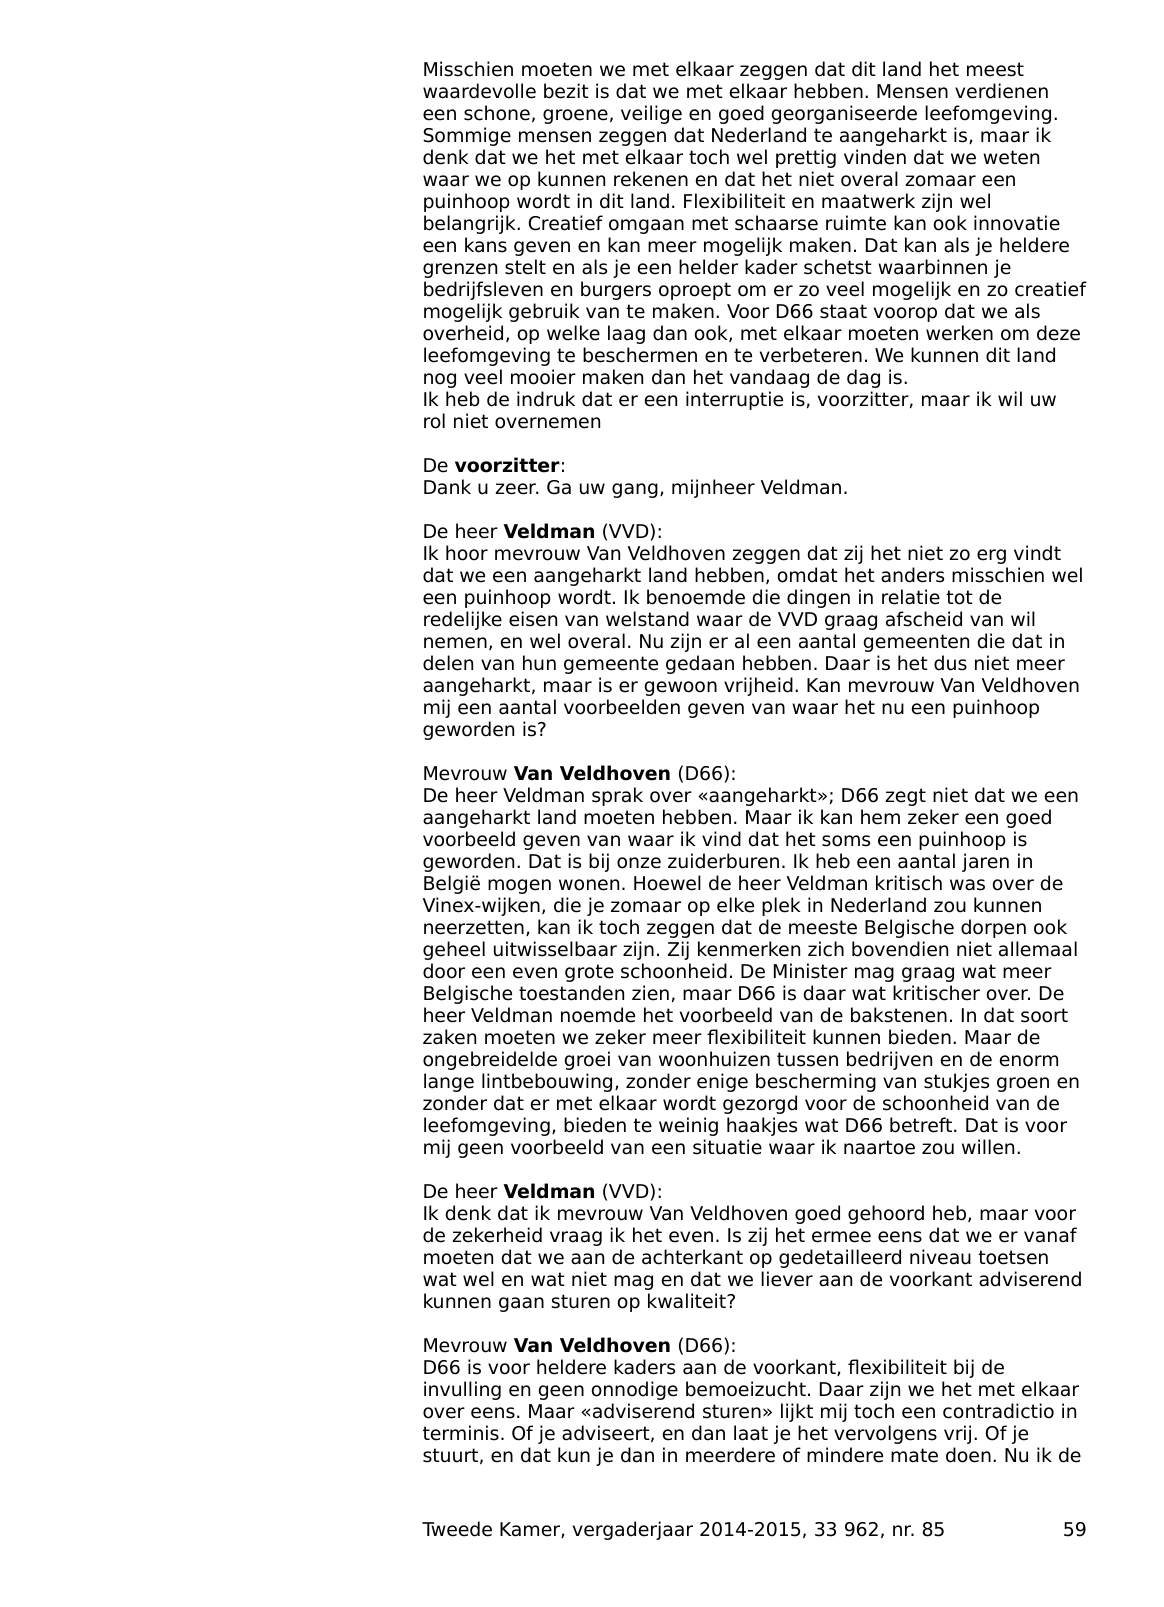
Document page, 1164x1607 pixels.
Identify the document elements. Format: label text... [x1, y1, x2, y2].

text De heer Veldman (VVD): [422, 1181, 1087, 1203]
text De heer Veldman sprak over «aangeharkt»; D66 zegt niet dat we een aangeharkt land moeten hebben. Maar ik kan hem zeker een goed voorbeeld geven van waar ik vind dat het soms een puinhoop is geworden. Dat is bij onze zuiderburen. Ik heb een aantal jaren in België mogen wonen. Hoewel de heer Veldman kritisch was over de Vinex-wijken, die je zomaar op elke plek in Nederland zou kunnen neerzetten, kan ik toch zeggen dat de meeste Belgische dorpen ook geheel uitwisselbaar zijn. Zij kenmerken zich bovendien niet allemaal door een even grote schoonheid. De Minister mag graag wat meer Belgische toestanden zien, maar D66 is daar wat kritischer over. De heer Veldman noemde het voorbeeld van de bakstenen. In dat soort zaken moeten we zeker meer flexibiliteit kunnen bieden. Maar de ongebreidelde groei van woonhuizen tussen bedrijven en de enorm lange lintbebouwing, zonder enige bescherming van stukjes groen en zonder dat er met elkaar wordt gezorgd voor de schoonheid van de leefomgeving, bieden te weinig haakjes wat D66 betreft. Dat is voor mij geen voorbeeld van een situatie waar ik naartoe zou willen. [422, 785, 1087, 1159]
text Ik denk dat ik mevrouw Van Veldhoven goed gehoord heb, maar voor de zekerheid vraag ik het even. Is zij het ermee eens dat we er vanaf moeten dat we aan de achterkant op gedetailleerd niveau toetsen wat wel en wat niet mag en dat we liever aan de voorkant adviserend kunnen gaan sturen op kwaliteit? [422, 1203, 1087, 1313]
text D66 is voor heldere kaders aan de voorkant, flexibiliteit bij de invulling en geen onnodige bemoeizucht. Daar zijn we het met elkaar over eens. Maar «adviserend sturen» lijkt mij toch een contradictio in terminis. Of je adviseert, en dan laat je het vervolgens vrij. Of je stuurt, en dat kun je dan in meerdere of mindere mate doen. Nu ik de [422, 1357, 1087, 1467]
text Mevrouw Van Veldhoven (D66): [422, 1335, 1087, 1357]
text Mevrouw Van Veldhoven (D66): [422, 763, 1087, 785]
text Ik heb de indruk dat er een interruptie is, voorzitter, maar ik wil uw rol niet overnemen [422, 389, 1087, 433]
text De voorzitter: [422, 455, 1087, 477]
text Misschien moeten we met elkaar zeggen dat dit land het meest waardevolle bezit is dat we met elkaar hebben. Mensen verdienen een schone, groene, veilige en goed georganiseerde leefomgeving. Sommige mensen zeggen dat Nederland te aangeharkt is, maar ik denk dat we het met elkaar toch wel prettig vinden dat we weten waar we op kunnen rekenen en dat het niet overal zomaar een puinhoop wordt in dit land. Flexibiliteit en maatwerk zijn wel belangrijk. Creatief omgaan met schaarse ruimte kan ook innovatie een kans geven en kan meer mogelijk maken. Dat kan als je heldere grenzen stelt en als je een helder kader schetst waarbinnen je bedrijfsleven en burgers oproept om er zo veel mogelijk en zo creatief mogelijk gebruik van te maken. Voor D66 staat voorop dat we als overheid, op welke laag dan ook, met elkaar moeten werken om deze leefomgeving te beschermen en te verbeteren. We kunnen dit land nog veel mooier maken dan het vandaag de dag is. [422, 59, 1087, 389]
text Dank u zeer. Ga uw gang, mijnheer Veldman. [422, 477, 1087, 499]
text Ik hoor mevrouw Van Veldhoven zeggen dat zij het niet zo erg vindt dat we een aangeharkt land hebben, omdat het anders misschien wel een puinhoop wordt. Ik benoemde die dingen in relatie tot de redelijke eisen van welstand waar de VVD graag afscheid van wil nemen, en wel overal. Nu zijn er al een aantal gemeenten die dat in delen van hun gemeente gedaan hebben. Daar is het dus niet meer aangeharkt, maar is er gewoon vrijheid. Kan mevrouw Van Veldhoven mij een aantal voorbeelden geven van waar het nu een puinhoop geworden is? [422, 543, 1087, 741]
text De heer Veldman (VVD): [422, 521, 1087, 543]
